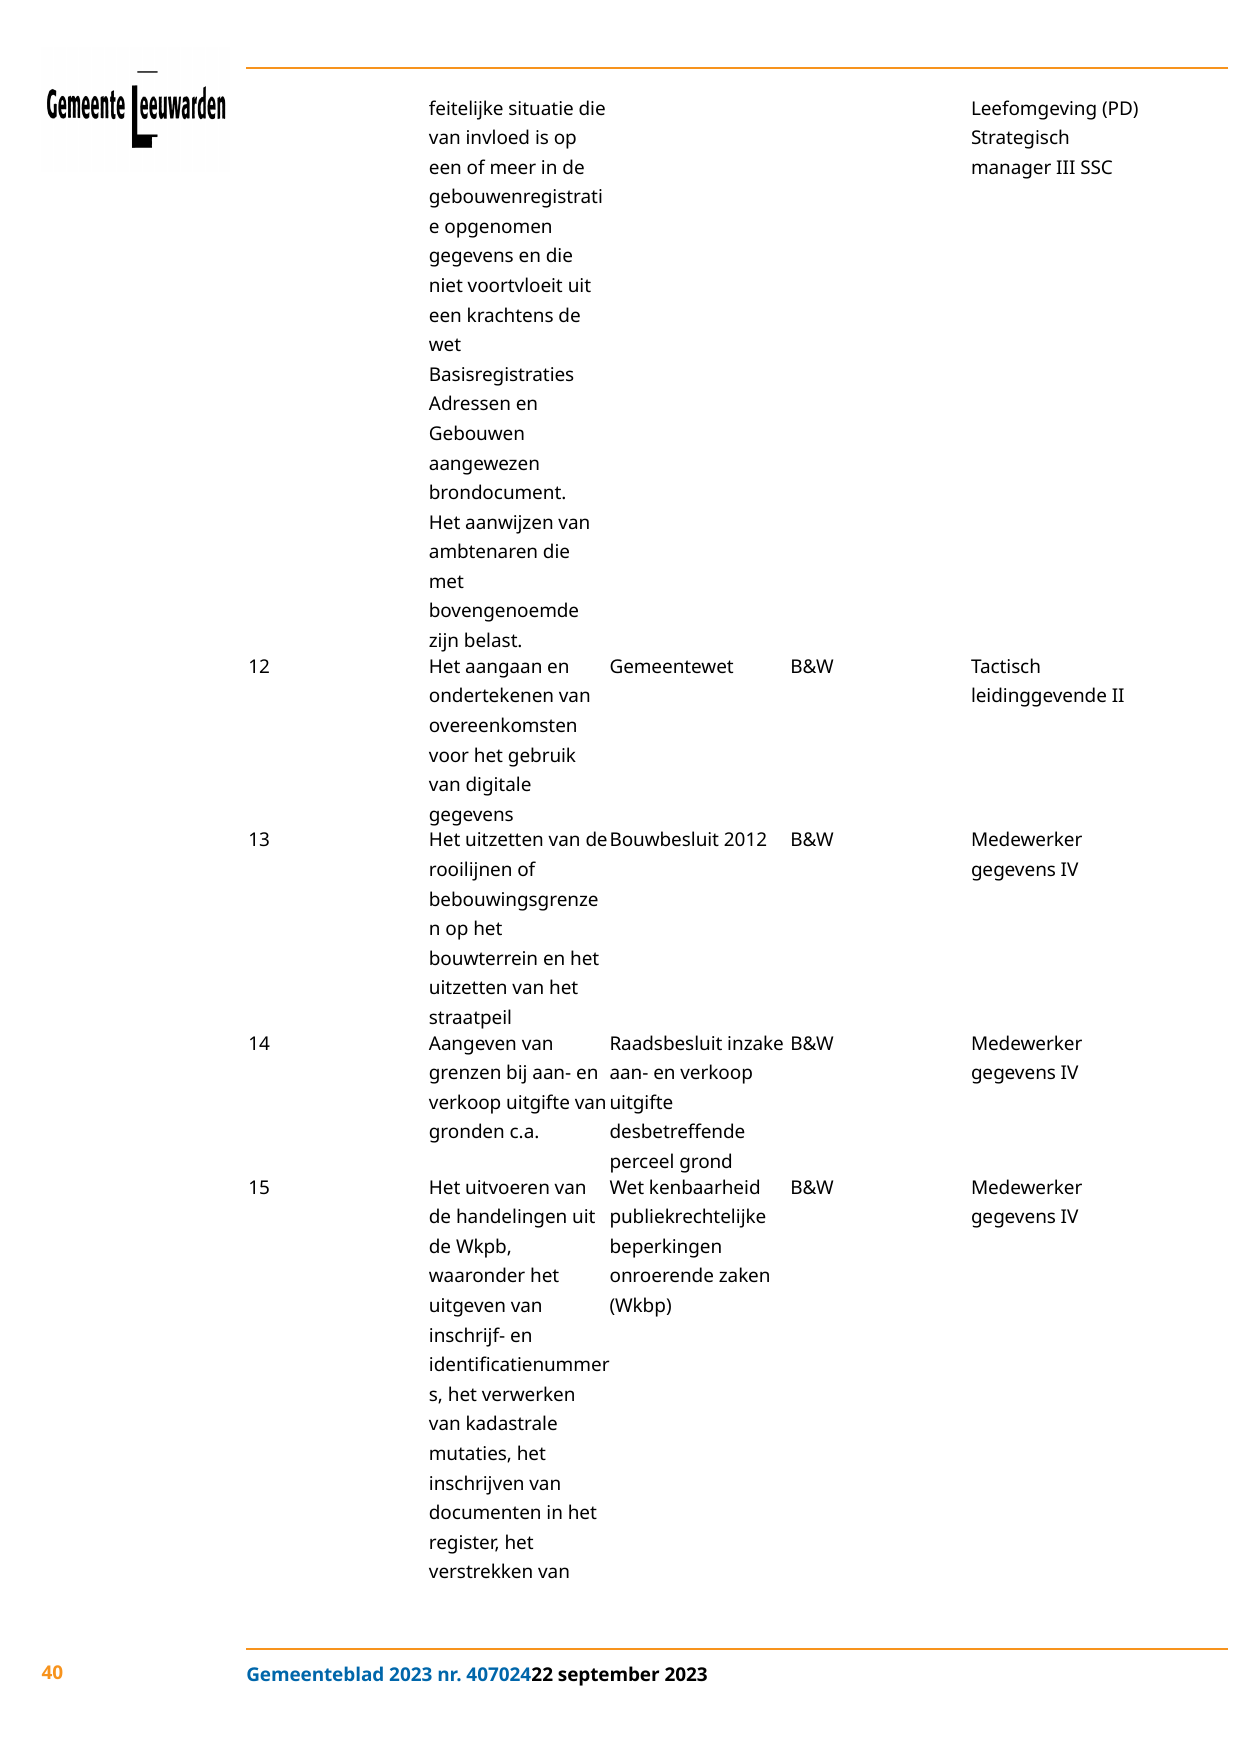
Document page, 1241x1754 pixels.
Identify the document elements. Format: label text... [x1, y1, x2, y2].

table_cell Gemeentewet [609, 653, 790, 827]
table_cell 13 [248, 827, 429, 1030]
table_cell Bouwbesluit 2012 [609, 827, 790, 1030]
table_cell B&W [790, 653, 971, 827]
table_cell Medewerker gegevens IV [971, 1174, 1152, 1584]
table_cell 12 [248, 653, 429, 827]
table_cell Leefomgeving (PD) Strategisch manager III SSC [971, 95, 1152, 653]
table_cell B&W [790, 827, 971, 1030]
table_cell feitelijke situatie die van invloed is op een of meer in de gebouwenregistratie opgenomen gegevens en die niet voortvloeit uit een krachtens de wet Basisregistraties Adressen en Gebouwen aangewezen brondocument. Het aanwijzen van ambtenaren die met bovengenoemde zijn belast. [429, 95, 609, 653]
table_cell [248, 95, 429, 653]
table_cell B&W [790, 1174, 971, 1584]
table_cell Tactisch leidinggevende II [971, 653, 1152, 827]
table_cell 14 [248, 1030, 429, 1174]
table_cell Het uitzetten van de rooilijnen of bebouwingsgrenzen op het bouwterrein en het uitzetten van het straatpeil [429, 827, 609, 1030]
table_cell Medewerker gegevens IV [971, 827, 1152, 1030]
table_cell Raadsbesluit inzake aan- en verkoop uitgifte desbetreffende perceel grond [609, 1030, 790, 1174]
table_cell Medewerker gegevens IV [971, 1030, 1152, 1174]
table_cell Het aangaan en ondertekenen van overeenkomsten voor het gebruik van digitale gegevens [429, 653, 609, 827]
table_cell Aangeven van grenzen bij aan- en verkoop uitgifte van gronden c.a. [429, 1030, 609, 1174]
table_cell 15 [248, 1174, 429, 1584]
picture [41, 47, 231, 172]
table_cell Het uitvoeren van de handelingen uit de Wkpb, waaronder het uitgeven van inschrijf- en identificatienummers, het verwerken van kadastrale mutaties, het inschrijven van documenten in het register, het verstrekken van [429, 1174, 609, 1584]
table_cell [790, 95, 971, 653]
table_cell [609, 95, 790, 653]
table_cell Wet kenbaarheid publiekrechtelijke beperkingen onroerende zaken (Wkbp) [609, 1174, 790, 1584]
table_cell B&W [790, 1030, 971, 1174]
